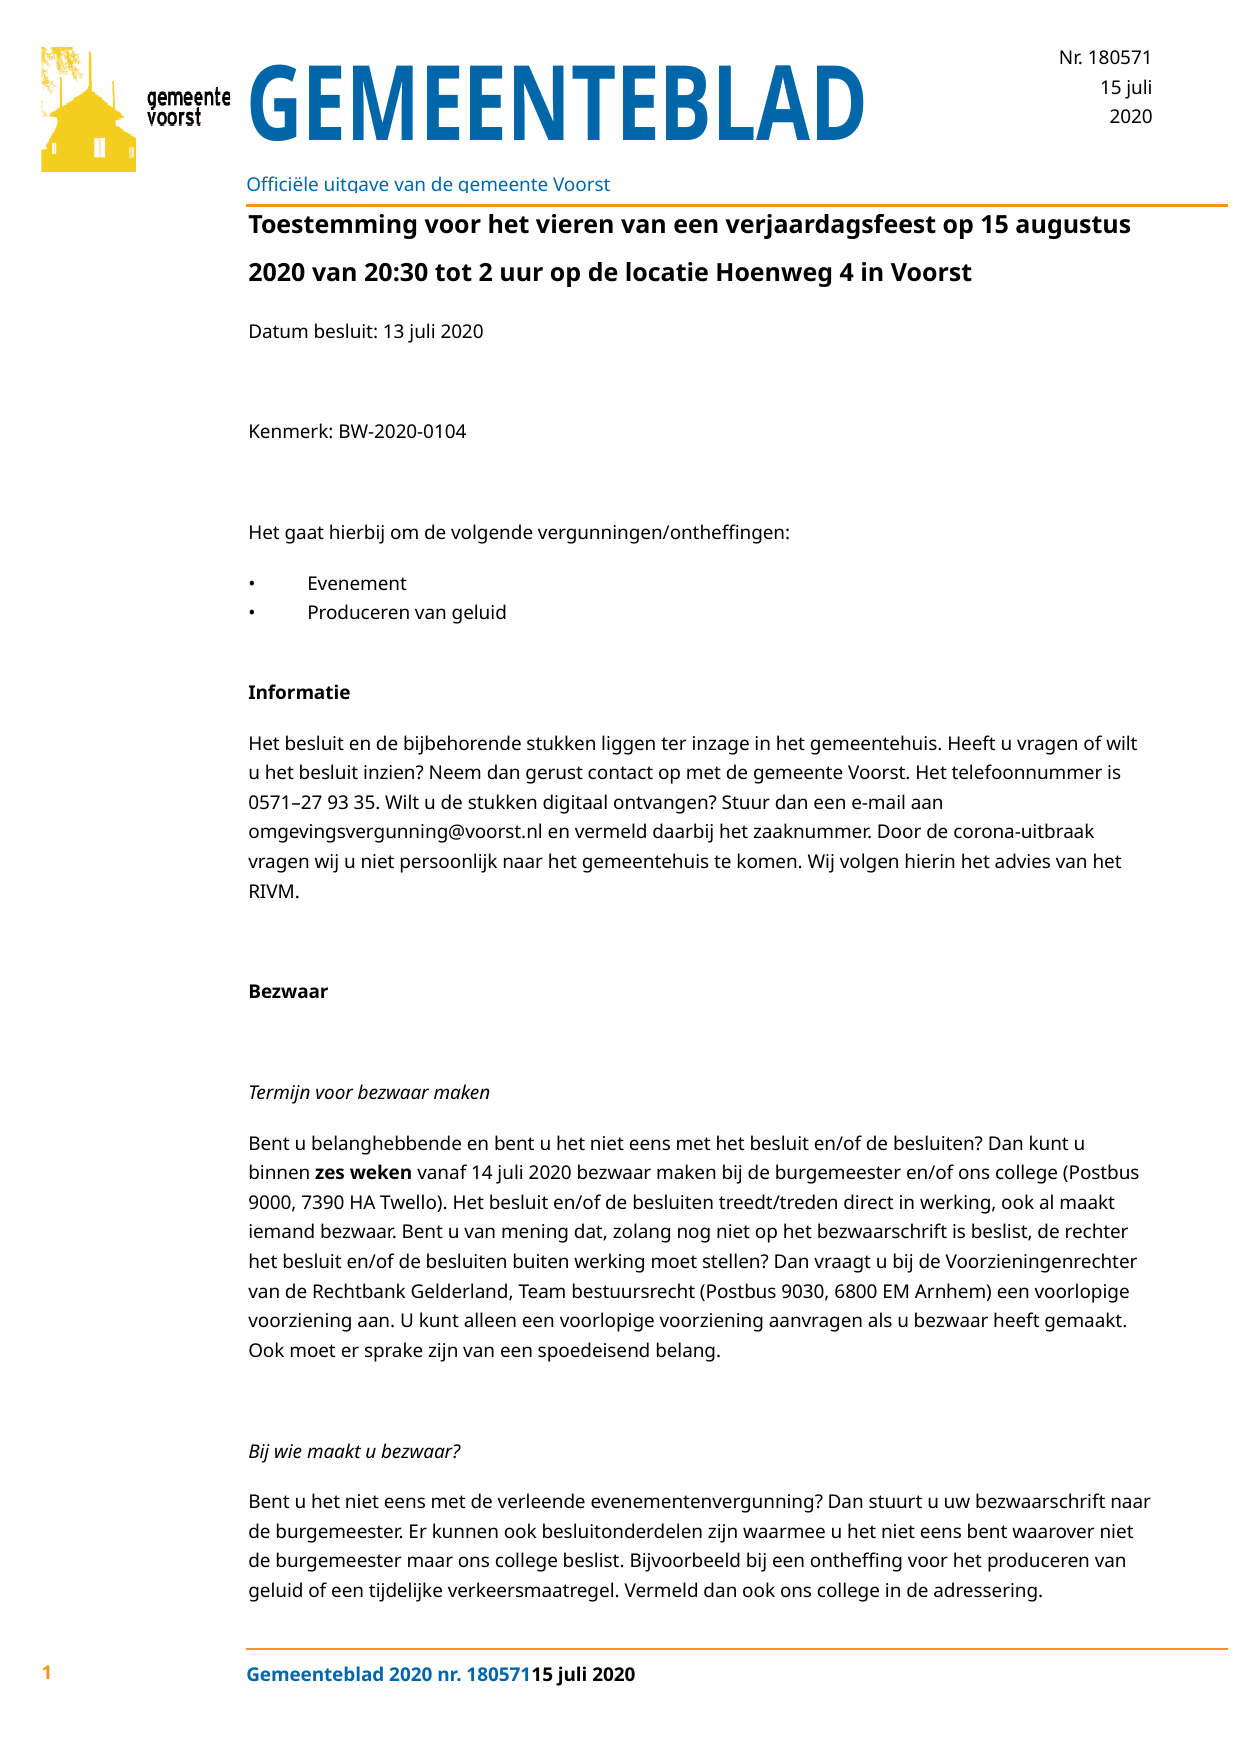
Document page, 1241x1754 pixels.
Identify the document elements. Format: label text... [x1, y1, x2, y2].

text Datum besluit: 13 juli 2020 [248, 318, 1152, 344]
text Bent u het niet eens met de verleende evenementenvergunning? Dan stuurt u uw bezwaarschrift naar de burgemeester. Er kunnen ook besluitonderdelen zijn waarmee u het niet eens bent waarover niet de burgemeester maar ons college beslist. Bijvoorbeeld bij een ontheffing voor het produceren van geluid of een tijdelijke verkeersmaatregel. Vermeld dan ook ons college in de adressering. [248, 1488, 1152, 1603]
text Kenmerk: BW-2020-0104 [248, 419, 1152, 444]
text Bij wie maakt u bezwaar? [248, 1438, 1152, 1464]
picture [41, 47, 231, 172]
list Produceren van geluid [248, 599, 1152, 625]
list Evenement [248, 570, 1152, 596]
text Het gaat hierbij om de volgende vergunningen/ontheffingen: [248, 519, 1152, 545]
text Bent u belanghebbende en bent u het niet eens met het besluit en/of de besluiten? Dan kunt u binnen zes weken vanaf 14 juli 2020 bezwaar maken bij de burgemeester en/of ons college (Postbus 9000, 7390 HA Twello). Het besluit en/of de besluiten treedt/treden direct in werking, ook al maakt iemand bezwaar. Bent u van mening dat, zolang nog niet op het bezwaarschrift is beslist, de rechter het besluit en/of de besluiten buiten werking moet stellen? Dan vraagt u bij de Voorzieningenrechter van de Rechtbank Gelderland, Team bestuursrecht (Postbus 9030, 6800 EM Arnhem) een voorlopige voorziening aan. U kunt alleen een voorlopige voorziening aanvragen als u bezwaar heeft gemaakt. Ook moet er sprake zijn van een spoedeisend belang. [248, 1130, 1152, 1363]
text Toestemming voor het vieren van een verjaardagsfeest op 15 augustus 2020 van 20:30 tot 2 uur op de locatie Hoenweg 4 in Voorst [248, 207, 1152, 288]
text Informatie [248, 679, 1152, 705]
text Termijn voor bezwaar maken [248, 1079, 1152, 1105]
text Het besluit en de bijbehorende stukken liggen ter inzage in het gemeentehuis. Heeft u vragen of wilt u het besluit inzien? Neem dan gerust contact op met de gemeente Voorst. Het telefoonnummer is 0571–27 93 35. Wilt u de stukken digitaal ontvangen? Stuur dan een e-mail aan omgevingsvergunning@voorst.nl en vermeld daarbij het zaaknummer. Door de corona-uitbraak vragen wij u niet persoonlijk naar het gemeentehuis te komen. Wij volgen hierin het advies van het RIVM. [248, 730, 1152, 904]
text Bezwaar [248, 979, 1152, 1004]
